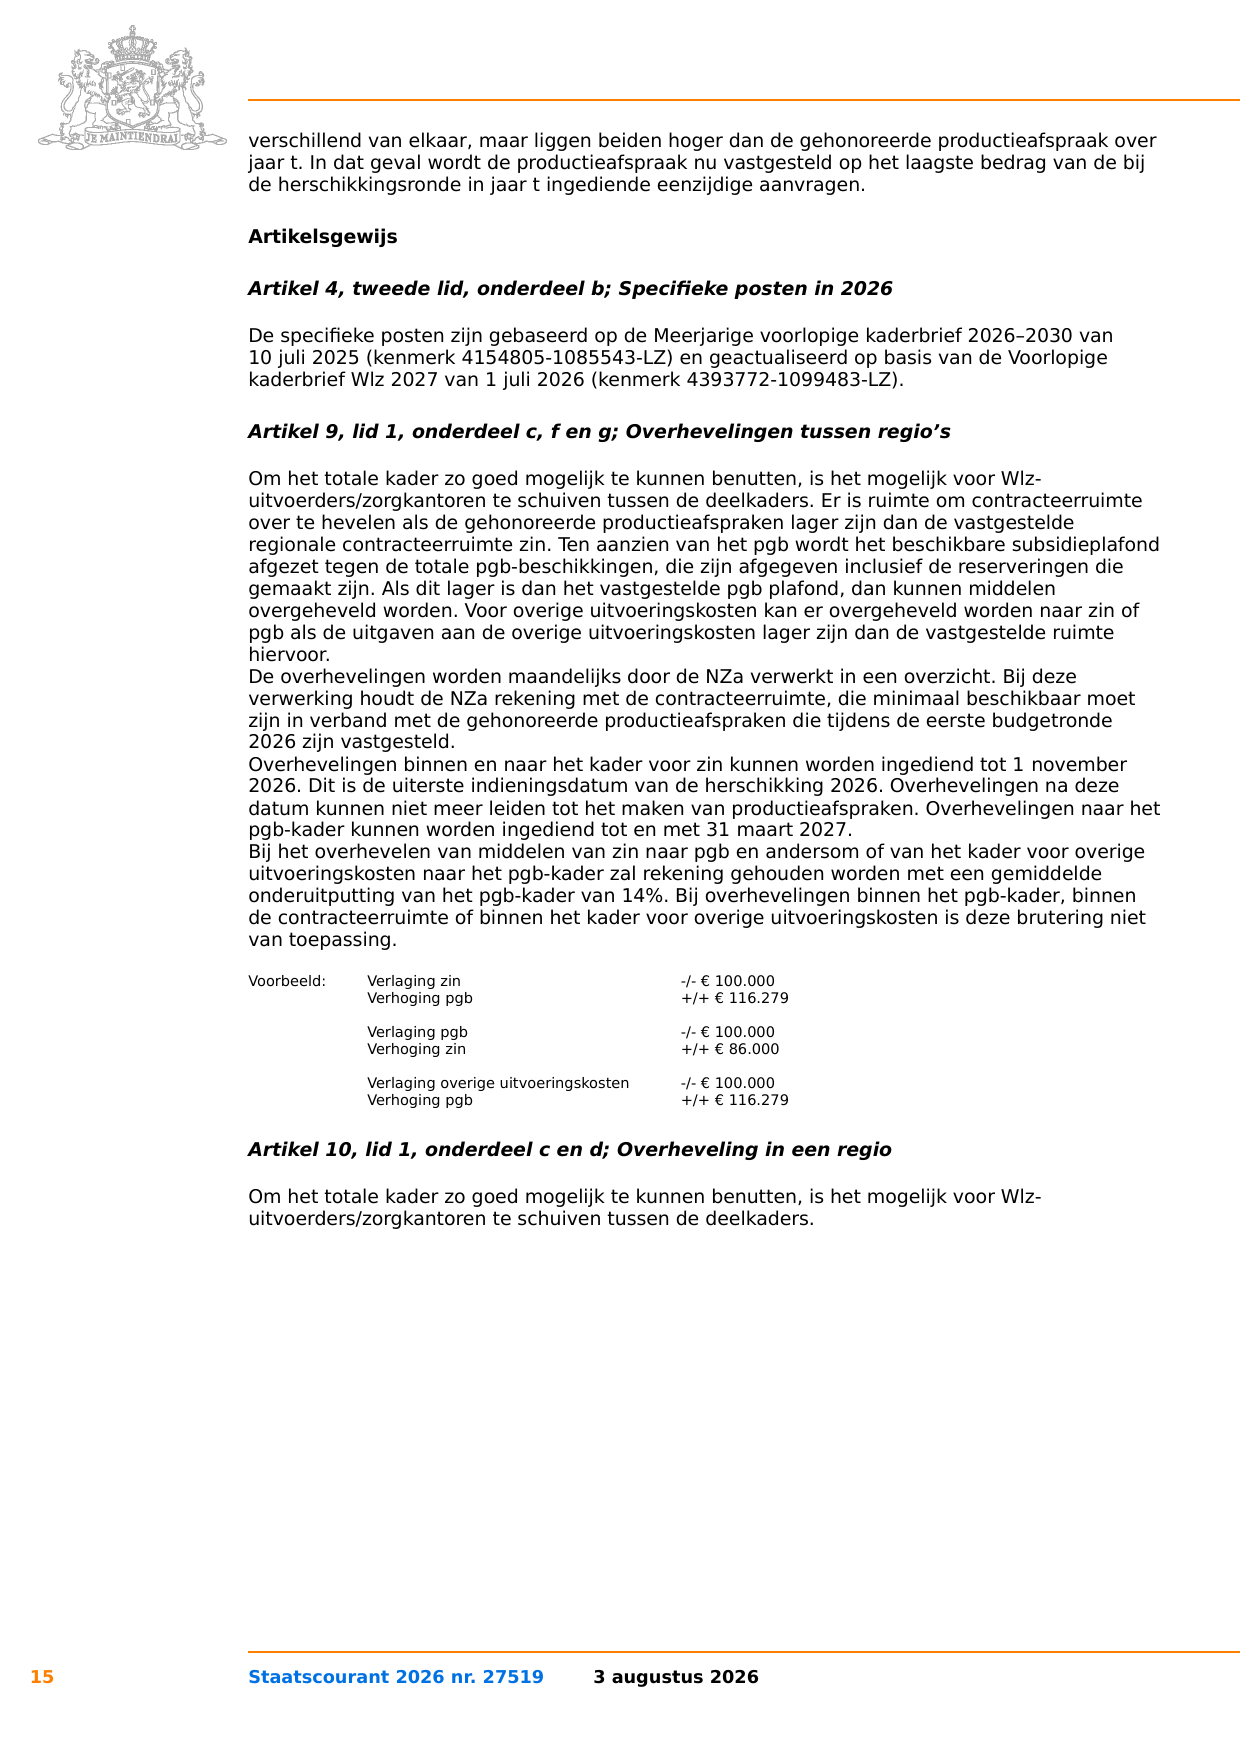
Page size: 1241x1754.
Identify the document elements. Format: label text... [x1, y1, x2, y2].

text De specifieke posten zijn gebaseerd op de Meerjarige voorlopige kaderbrief 2026–2030 van 10 juli 2025 (kenmerk 4154805-1085543-LZ) en geactualiseerd op basis van de Voorlopige kaderbrief Wlz 2027 van 1 juli 2026 (kenmerk 4393772-1099483-LZ). [248, 325, 1163, 391]
table_cell Verhoging pgb [361, 1092, 674, 1109]
subtitle Artikel 9, lid 1, onderdeel c, f en g; Overhevelingen tussen regio’s [248, 421, 1163, 443]
table_cell Verlaging overige uitvoeringskosten [361, 1075, 674, 1092]
text Om het totale kader zo goed mogelijk te kunnen benutten, is het mogelijk voor Wlz-uitvoerders/zorgkantoren te schuiven tussen de deelkaders. [248, 1186, 1163, 1230]
table_cell [248, 1092, 361, 1109]
table_cell [248, 1041, 361, 1058]
table_cell Verlaging pgb [361, 1024, 674, 1041]
table_header Verlaging zin [361, 973, 674, 990]
table_cell [248, 1007, 361, 1024]
table_cell +/+ € 86.000 [675, 1041, 1163, 1058]
table_cell -/- € 100.000 [675, 1075, 1163, 1092]
table_cell -/- € 100.000 [675, 1024, 1163, 1041]
text verschillend van elkaar, maar liggen beiden hoger dan de gehonoreerde productieafspraak over jaar t. In dat geval wordt de productieafspraak nu vastgesteld op het laagste bedrag van de bij de herschikkingsronde in jaar t ingediende eenzijdige aanvragen. [248, 130, 1163, 196]
text Overhevelingen binnen en naar het kader voor zin kunnen worden ingediend tot 1 november 2026. Dit is de uiterste indieningsdatum van de herschikking 2026. Overhevelingen na deze datum kunnen niet meer leiden tot het maken van productieafspraken. Overhevelingen naar het pgb-kader kunnen worden ingediend tot en met 31 maart 2027. [248, 753, 1163, 841]
picture [38, 25, 227, 150]
subtitle Artikelsgewijs [248, 226, 1163, 248]
table_cell Verhoging pgb [361, 990, 674, 1007]
table_cell [361, 1058, 674, 1075]
table_cell Verhoging zin [361, 1041, 674, 1058]
subtitle Artikel 10, lid 1, onderdeel c en d; Overheveling in een regio [248, 1139, 1163, 1161]
subtitle Artikel 4, tweede lid, onderdeel b; Specifieke posten in 2026 [248, 278, 1163, 300]
table_cell +/+ € 116.279 [675, 1092, 1163, 1109]
table_cell [361, 1007, 674, 1024]
text Om het totale kader zo goed mogelijk te kunnen benutten, is het mogelijk voor Wlz-uitvoerders/zorgkantoren te schuiven tussen de deelkaders. Er is ruimte om contracteerruimte over te hevelen als de gehonoreerde productieafspraken lager zijn dan de vastgestelde regionale contracteerruimte zin. Ten aanzien van het pgb wordt het beschikbare subsidieplafond afgezet tegen de totale pgb-beschikkingen, die zijn afgegeven inclusief de reserveringen die gemaakt zijn. Als dit lager is dan het vastgestelde pgb plafond, dan kunnen middelen overgeheveld worden. Voor overige uitvoeringskosten kan er overgeheveld worden naar zin of pgb als de uitgaven aan de overige uitvoeringskosten lager zijn dan de vastgestelde ruimte hiervoor. [248, 468, 1163, 666]
table_cell [675, 1058, 1163, 1075]
table_header Voorbeeld: [248, 973, 361, 990]
text Bij het overhevelen van middelen van zin naar pgb en andersom of van het kader voor overige uitvoeringskosten naar het pgb-kader zal rekening gehouden worden met een gemiddelde onderuitputting van het pgb-kader van 14%. Bij overhevelingen binnen het pgb-kader, binnen de contracteerruimte of binnen het kader voor overige uitvoeringskosten is deze brutering niet van toepassing. [248, 841, 1163, 951]
text De overhevelingen worden maandelijks door de NZa verwerkt in een overzicht. Bij deze verwerking houdt de NZa rekening met de contracteerruimte, die minimaal beschikbaar moet zijn in verband met de gehonoreerde productieafspraken die tijdens de eerste budgetronde 2026 zijn vastgesteld. [248, 666, 1163, 753]
table_cell [248, 1075, 361, 1092]
table_cell [675, 1007, 1163, 1024]
table_cell [248, 990, 361, 1007]
table_cell [248, 1058, 361, 1075]
table_cell [248, 1024, 361, 1041]
table_cell +/+ € 116.279 [675, 990, 1163, 1007]
table_header -/- € 100.000 [675, 973, 1163, 990]
